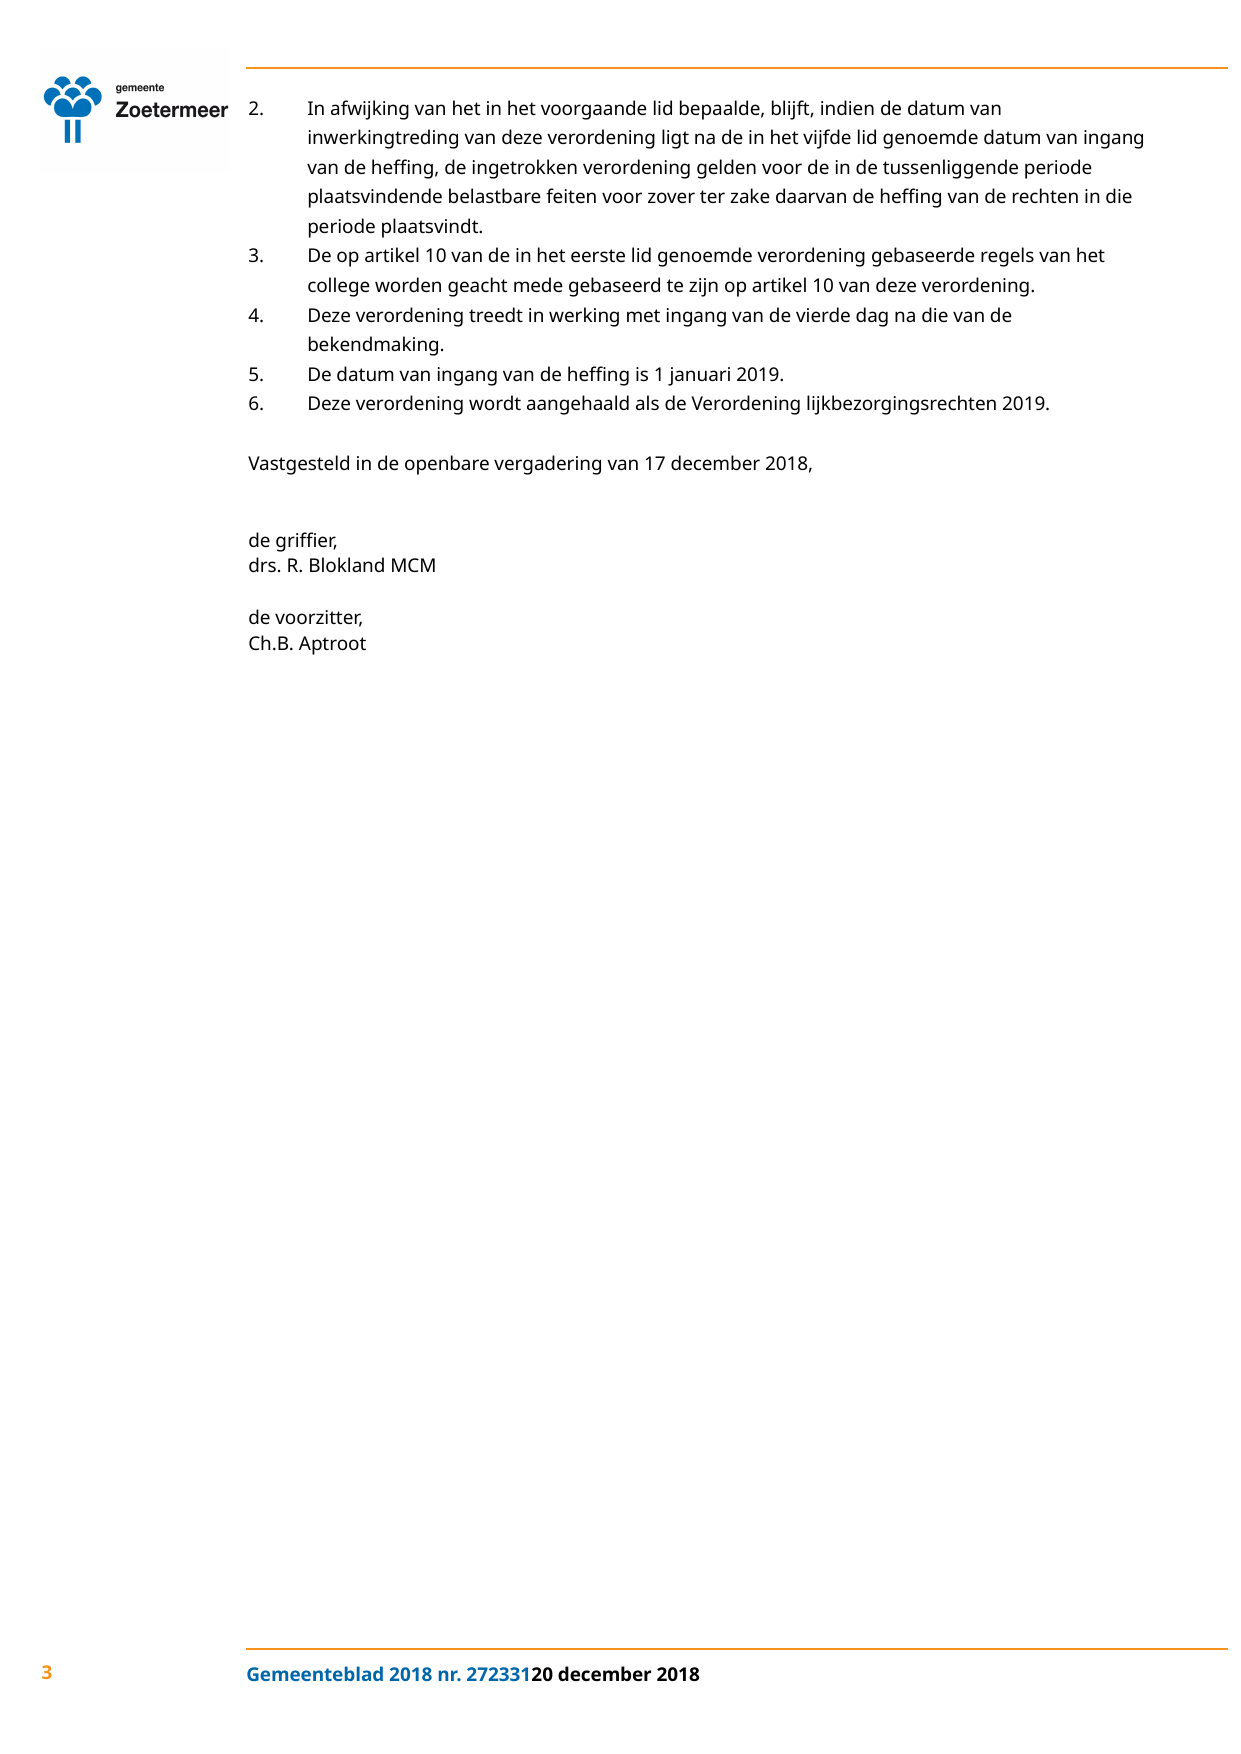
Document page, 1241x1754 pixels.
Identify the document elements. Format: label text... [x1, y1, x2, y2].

list De op artikel 10 van de in het eerste lid genoemde verordening gebaseerde regels van het college worden geacht mede gebaseerd te zijn op artikel 10 van deze verordening. [248, 243, 1152, 298]
text de griffier, [248, 527, 1152, 553]
text Vastgesteld in de openbare vergadering van 17 december 2018, [248, 450, 1152, 476]
list Deze verordening treedt in werking met ingang van de vierde dag na die van de bekendmaking. [248, 302, 1152, 357]
list Deze verordening wordt aangehaald als de Verordening lijkbezorgingsrechten 2019. [248, 391, 1152, 416]
text de voorzitter, [248, 604, 1152, 630]
text Ch.B. Aptroot [248, 630, 1152, 656]
list De datum van ingang van de heffing is 1 januari 2019. [248, 361, 1152, 387]
picture [41, 47, 231, 172]
list In afwijking van het in het voorgaande lid bepaalde, blijft, indien de datum van inwerkingtreding van deze verordening ligt na de in het vijfde lid genoemde datum van ingang van de heffing, de ingetrokken verordening gelden voor de in de tussenliggende periode plaatsvindende belastbare feiten voor zover ter zake daarvan de heffing van de rechten in die periode plaatsvindt. [248, 95, 1152, 239]
text drs. R. Blokland MCM [248, 553, 1152, 578]
